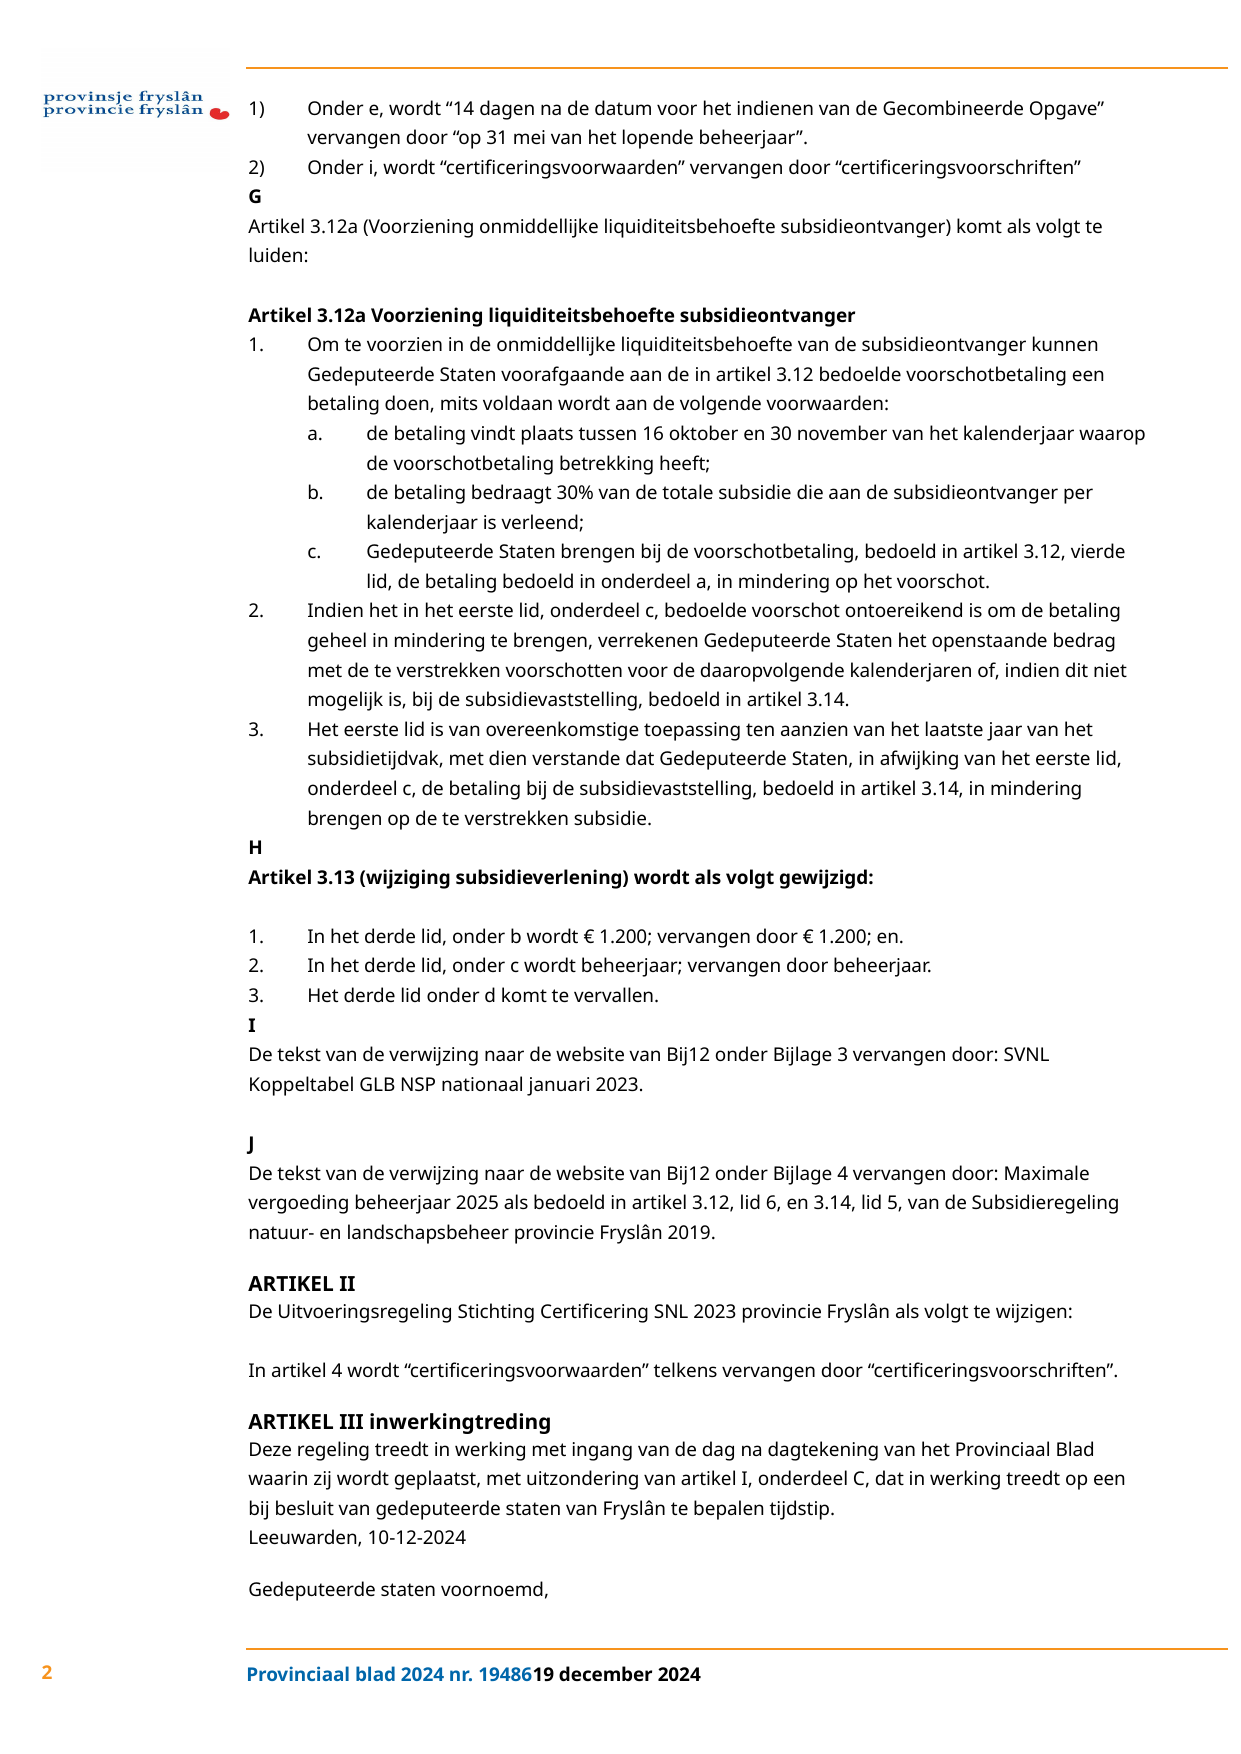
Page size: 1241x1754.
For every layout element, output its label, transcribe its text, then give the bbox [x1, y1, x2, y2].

picture [41, 47, 231, 172]
list Indien het in het eerste lid, onderdeel c, bedoelde voorschot ontoereikend is om de betaling geheel in mindering te brengen, verrekenen Gedeputeerde Staten het openstaande bedrag met de te verstrekken voorschotten voor de daaropvolgende kalenderjaren of, indien dit niet mogelijk is, bij de subsidievaststelling, bedoeld in artikel 3.14. [248, 598, 1152, 712]
text H [248, 834, 1152, 860]
list In het derde lid, onder b wordt € 1.200; vervangen door € 1.200; en. [248, 923, 1152, 949]
text Deze regeling treedt in werking met ingang van de dag na dagtekening van het Provinciaal Blad waarin zij wordt geplaatst, met uitzondering van artikel I, onderdeel C, dat in werking treedt op een bij besluit van gedeputeerde staten van Fryslân te bepalen tijdstip. [248, 1436, 1152, 1521]
text Artikel 3.12a Voorziening liquiditeitsbehoefte subsidieontvanger [248, 302, 1152, 328]
text Artikel 3.12a (Voorziening onmiddellijke liquiditeitsbehoefte subsidieontvanger) komt als volgt te luiden: [248, 213, 1152, 268]
text ARTIKEL II [248, 1269, 1152, 1298]
text Gedeputeerde staten voornoemd, [248, 1576, 1152, 1602]
text Artikel 3.13 (wijziging subsidieverlening) wordt als volgt gewijzigd: [248, 864, 1152, 890]
list Onder i, wordt “certificeringsvoorwaarden” vervangen door “certificeringsvoorschriften” [248, 154, 1152, 180]
text De tekst van de verwijzing naar de website van Bij12 onder Bijlage 4 vervangen door: Maximale vergoeding beheerjaar 2025 als bedoeld in artikel 3.12, lid 6, en 3.14, lid 5, van de Subsidieregeling natuur- en landschapsbeheer provincie Fryslân 2019. [248, 1160, 1152, 1245]
text ARTIKEL III inwerkingtreding [248, 1407, 1152, 1436]
text G [248, 183, 1152, 209]
text I [248, 1012, 1152, 1038]
list de betaling vindt plaats tussen 16 oktober en 30 november van het kalenderjaar waarop de voorschotbetaling betrekking heeft; [307, 420, 1152, 476]
list In het derde lid, onder c wordt beheerjaar; vervangen door beheerjaar. [248, 953, 1152, 978]
text De tekst van de verwijzing naar de website van Bij12 onder Bijlage 3 vervangen door: SVNL Koppeltabel GLB NSP nationaal januari 2023. [248, 1041, 1152, 1097]
text J [248, 1130, 1152, 1156]
list Het derde lid onder d komt te vervallen. [248, 982, 1152, 1008]
text De Uitvoeringsregeling Stichting Certificering SNL 2023 provincie Fryslân als volgt te wijzigen: [248, 1298, 1152, 1323]
text In artikel 4 wordt “certificeringsvoorwaarden” telkens vervangen door “certificeringsvoorschriften”. [248, 1357, 1152, 1383]
list Om te voorzien in de onmiddellijke liquiditeitsbehoefte van de subsidieontvanger kunnen Gedeputeerde Staten voorafgaande aan de in artikel 3.12 bedoelde voorschotbetaling een betaling doen, mits voldaan wordt aan de volgende voorwaarden: [248, 331, 1152, 416]
text Leeuwarden, 10-12-2024 [248, 1524, 1152, 1550]
list de betaling bedraagt 30% van de totale subsidie die aan de subsidieontvanger per kalenderjaar is verleend; [307, 479, 1152, 535]
list Het eerste lid is van overeenkomstige toepassing ten aanzien van het laatste jaar van het subsidietijdvak, met dien verstande dat Gedeputeerde Staten, in afwijking van het eerste lid, onderdeel c, de betaling bij de subsidievaststelling, bedoeld in artikel 3.14, in mindering brengen op de te verstrekken subsidie. [248, 716, 1152, 831]
list Gedeputeerde Staten brengen bij de voorschotbetaling, bedoeld in artikel 3.12, vierde lid, de betaling bedoeld in onderdeel a, in mindering op het voorschot. [307, 538, 1152, 594]
list Onder e, wordt “14 dagen na de datum voor het indienen van de Gecombineerde Opgave” vervangen door “op 31 mei van het lopende beheerjaar”. [248, 95, 1152, 150]
